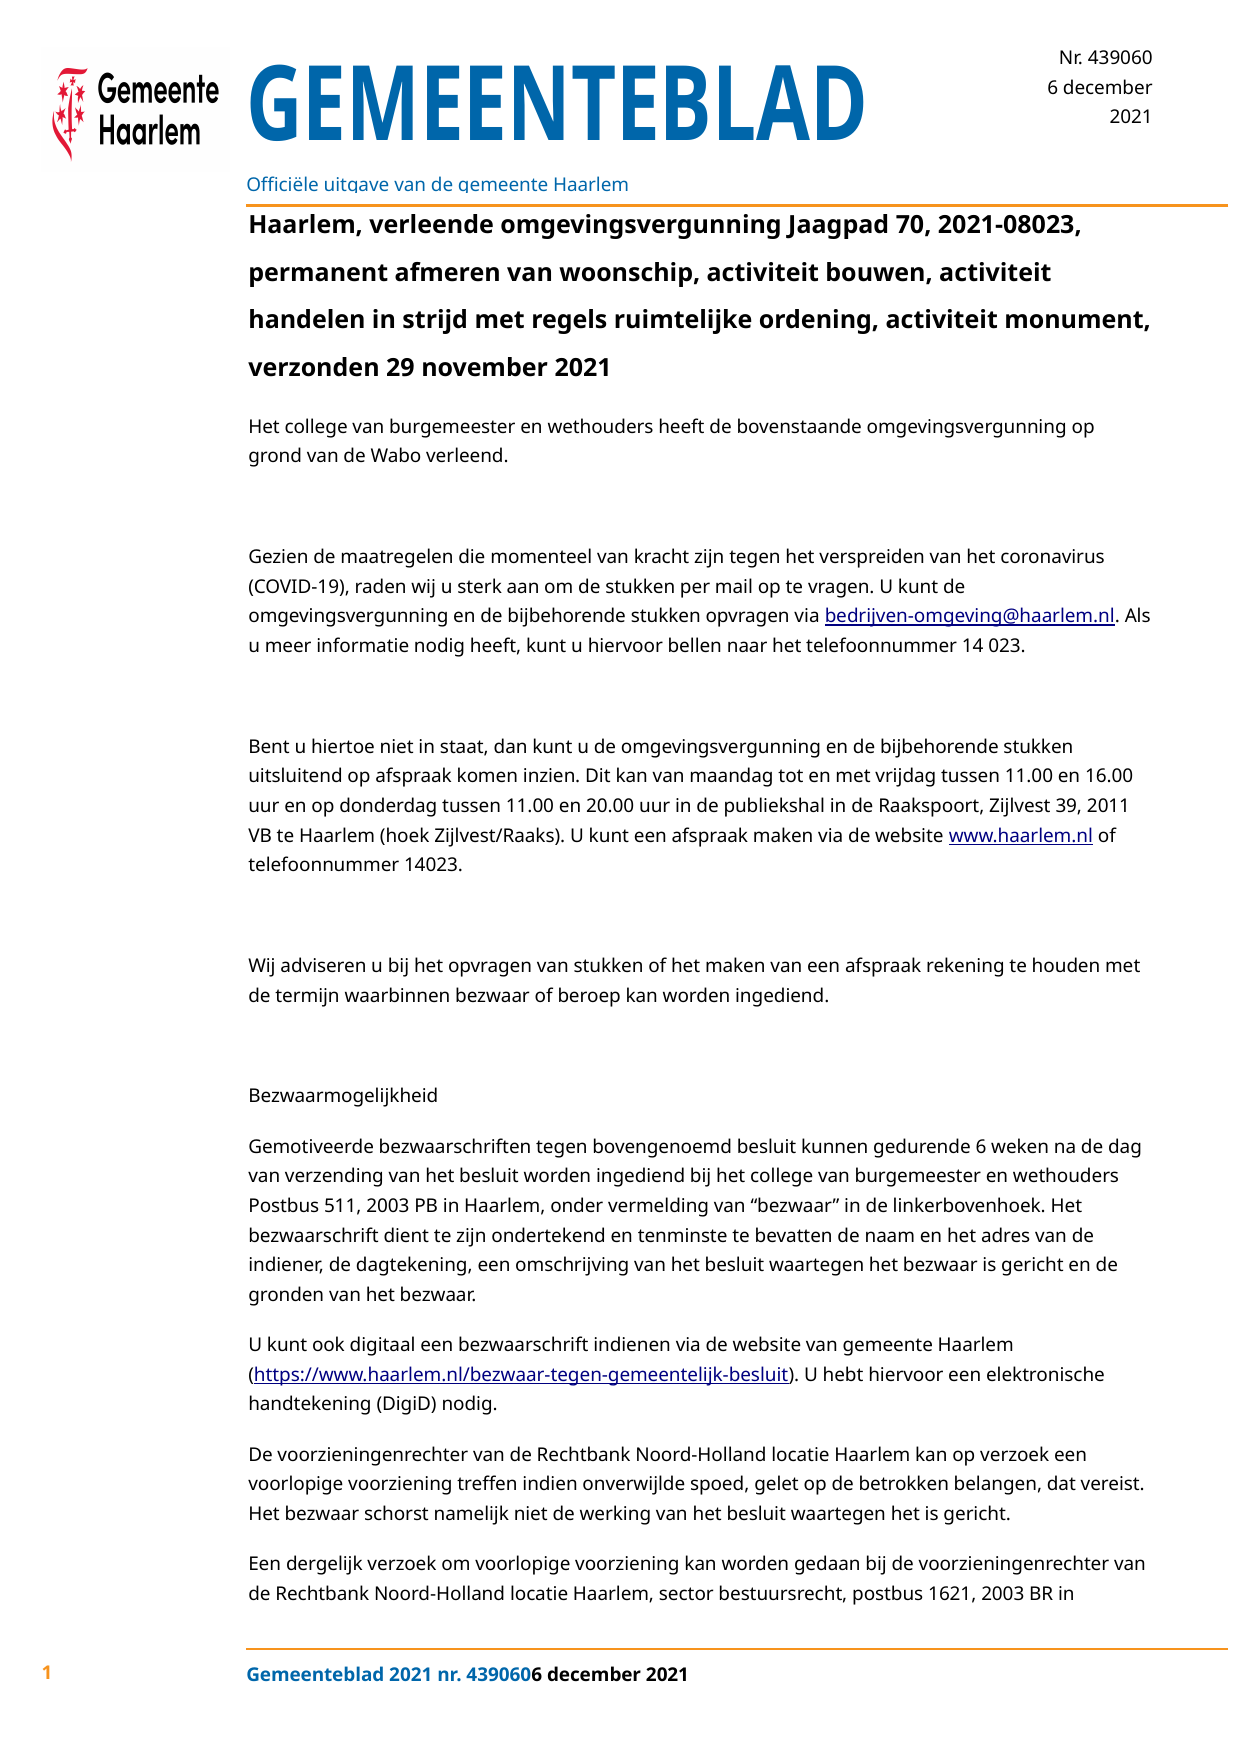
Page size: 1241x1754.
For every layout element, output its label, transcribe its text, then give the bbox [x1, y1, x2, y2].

text Wij adviseren u bij het opvragen van stukken of het maken van een afspraak rekening te houden met de termijn waarbinnen bezwaar of beroep kan worden ingediend. [248, 952, 1152, 1008]
text De voorzieningenrechter van de Rechtbank Noord-Holland locatie Haarlem kan op verzoek een voorlopige voorziening treffen indien onverwijlde spoed, gelet op de betrokken belangen, dat vereist. Het bezwaar schorst namelijk niet de werking van het besluit waartegen het is gericht. [248, 1441, 1152, 1526]
text Gemotiveerde bezwaarschriften tegen bovengenoemd besluit kunnen gedurende 6 weken na de dag van verzending van het besluit worden ingediend bij het college van burgemeester en wethouders Postbus 511, 2003 PB in Haarlem, onder vermelding van “bezwaar” in de linkerbovenhoek. Het bezwaarschrift dient te zijn ondertekend en tenminste te bevatten de naam en het adres van de indiener, de dagtekening, een omschrijving van het besluit waartegen het bezwaar is gericht en de gronden van het bezwaar. [248, 1133, 1152, 1307]
text Bent u hiertoe niet in staat, dan kunt u de omgevingsvergunning en de bijbehorende stukken uitsluitend op afspraak komen inzien. Dit kan van maandag tot en met vrijdag tussen 11.00 en 16.00 uur en op donderdag tussen 11.00 en 20.00 uur in de publiekshal in de Raakspoort, Zijlvest 39, 2011 VB te Haarlem (hoek Zijlvest/Raaks). U kunt een afspraak maken via de website www.haarlem.nl of telefoonnummer 14023. [248, 733, 1152, 877]
picture [41, 47, 231, 172]
text Een dergelijk verzoek om voorlopige voorziening kan worden gedaan bij de voorzieningenrechter van de Rechtbank Noord-Holland locatie Haarlem, sector bestuursrecht, postbus 1621, 2003 BR in [248, 1551, 1152, 1606]
text Het college van burgemeester en wethouders heeft de bovenstaande omgevingsvergunning op grond van de Wabo verleend. [248, 413, 1152, 468]
text Gezien de maatregelen die momenteel van kracht zijn tegen het verspreiden van het coronavirus (COVID-19), raden wij u sterk aan om de stukken per mail op te vragen. U kunt de omgevingsvergunning en de bijbehorende stukken opvragen via bedrijven-omgeving@haarlem.nl. Als u meer informatie nodig heeft, kunt u hiervoor bellen naar het telefoonnummer 14 023. [248, 543, 1152, 658]
text Haarlem, verleende omgevingsvergunning Jaagpad 70, 2021-08023, permanent afmeren van woonschip, activiteit bouwen, activiteit handelen in strijd met regels ruimtelijke ordening, activiteit monument, verzonden 29 november 2021 [248, 207, 1152, 384]
text U kunt ook digitaal een bezwaarschrift indienen via de website van gemeente Haarlem (https://www.haarlem.nl/bezwaar-tegen-gemeentelijk-besluit). U hebt hiervoor een elektronische handtekening (DigiD) nodig. [248, 1331, 1152, 1416]
text Bezwaarmogelijkheid [248, 1083, 1152, 1108]
